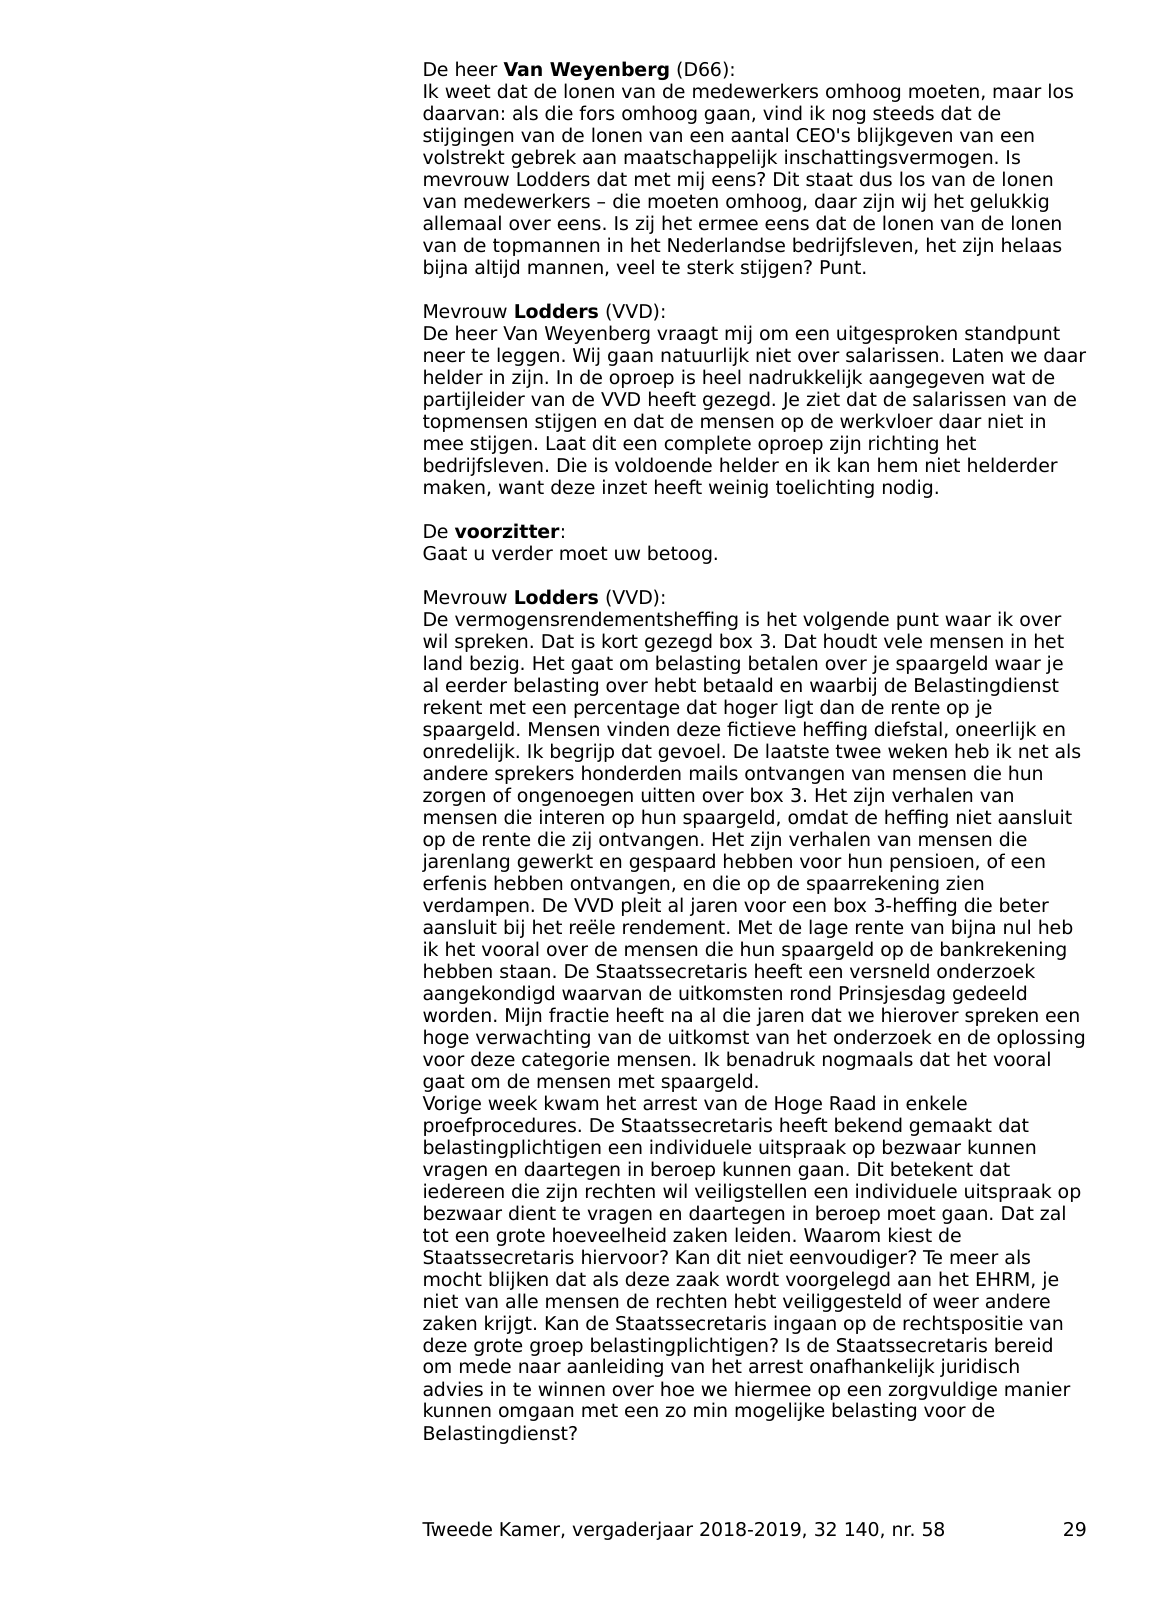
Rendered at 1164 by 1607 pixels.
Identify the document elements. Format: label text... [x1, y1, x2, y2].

text De voorzitter: [422, 521, 1087, 543]
text De heer Van Weyenberg (D66): [422, 59, 1087, 81]
text De heer Van Weyenberg vraagt mij om een uitgesproken standpunt neer te leggen. Wij gaan natuurlijk niet over salarissen. Laten we daar helder in zijn. In de oproep is heel nadrukkelijk aangegeven wat de partijleider van de VVD heeft gezegd. Je ziet dat de salarissen van de topmensen stijgen en dat de mensen op de werkvloer daar niet in mee stijgen. Laat dit een complete oproep zijn richting het bedrijfsleven. Die is voldoende helder en ik kan hem niet helderder maken, want deze inzet heeft weinig toelichting nodig. [422, 323, 1087, 499]
text De vermogensrendementsheffing is het volgende punt waar ik over wil spreken. Dat is kort gezegd box 3. Dat houdt vele mensen in het land bezig. Het gaat om belasting betalen over je spaargeld waar je al eerder belasting over hebt betaald en waarbij de Belastingdienst rekent met een percentage dat hoger ligt dan de rente op je spaargeld. Mensen vinden deze fictieve heffing diefstal, oneerlijk en onredelijk. Ik begrijp dat gevoel. De laatste twee weken heb ik net als andere sprekers honderden mails ontvangen van mensen die hun zorgen of ongenoegen uitten over box 3. Het zijn verhalen van mensen die interen op hun spaargeld, omdat de heffing niet aansluit op de rente die zij ontvangen. Het zijn verhalen van mensen die jarenlang gewerkt en gespaard hebben voor hun pensioen, of een erfenis hebben ontvangen, en die op de spaarrekening zien verdampen. De VVD pleit al jaren voor een box 3-heffing die beter aansluit bij het reële rendement. Met de lage rente van bijna nul heb ik het vooral over de mensen die hun spaargeld op de bankrekening hebben staan. De Staatssecretaris heeft een versneld onderzoek aangekondigd waarvan de uitkomsten rond Prinsjesdag gedeeld worden. Mijn fractie heeft na al die jaren dat we hierover spreken een hoge verwachting van de uitkomst van het onderzoek en de oplossing voor deze categorie mensen. Ik benadruk nogmaals dat het vooral gaat om de mensen met spaargeld. [422, 609, 1087, 1093]
text Ik weet dat de lonen van de medewerkers omhoog moeten, maar los daarvan: als die fors omhoog gaan, vind ik nog steeds dat de stijgingen van de lonen van een aantal CEO's blijkgeven van een volstrekt gebrek aan maatschappelijk inschattingsvermogen. Is mevrouw Lodders dat met mij eens? Dit staat dus los van de lonen van medewerkers – die moeten omhoog, daar zijn wij het gelukkig allemaal over eens. Is zij het ermee eens dat de lonen van de lonen van de topmannen in het Nederlandse bedrijfsleven, het zijn helaas bijna altijd mannen, veel te sterk stijgen? Punt. [422, 81, 1087, 279]
text Mevrouw Lodders (VVD): [422, 587, 1087, 609]
text Mevrouw Lodders (VVD): [422, 301, 1087, 323]
text Gaat u verder moet uw betoog. [422, 543, 1087, 565]
text Vorige week kwam het arrest van de Hoge Raad in enkele proefprocedures. De Staatssecretaris heeft bekend gemaakt dat belastingplichtigen een individuele uitspraak op bezwaar kunnen vragen en daartegen in beroep kunnen gaan. Dit betekent dat iedereen die zijn rechten wil veiligstellen een individuele uitspraak op bezwaar dient te vragen en daartegen in beroep moet gaan. Dat zal tot een grote hoeveelheid zaken leiden. Waarom kiest de Staatssecretaris hiervoor? Kan dit niet eenvoudiger? Te meer als mocht blijken dat als deze zaak wordt voorgelegd aan het EHRM, je niet van alle mensen de rechten hebt veiliggesteld of weer andere zaken krijgt. Kan de Staatssecretaris ingaan op de rechtspositie van deze grote groep belastingplichtigen? Is de Staatssecretaris bereid om mede naar aanleiding van het arrest onafhankelijk juridisch advies in te winnen over hoe we hiermee op een zorgvuldige manier kunnen omgaan met een zo min mogelijke belasting voor de Belastingdienst? [422, 1093, 1087, 1444]
